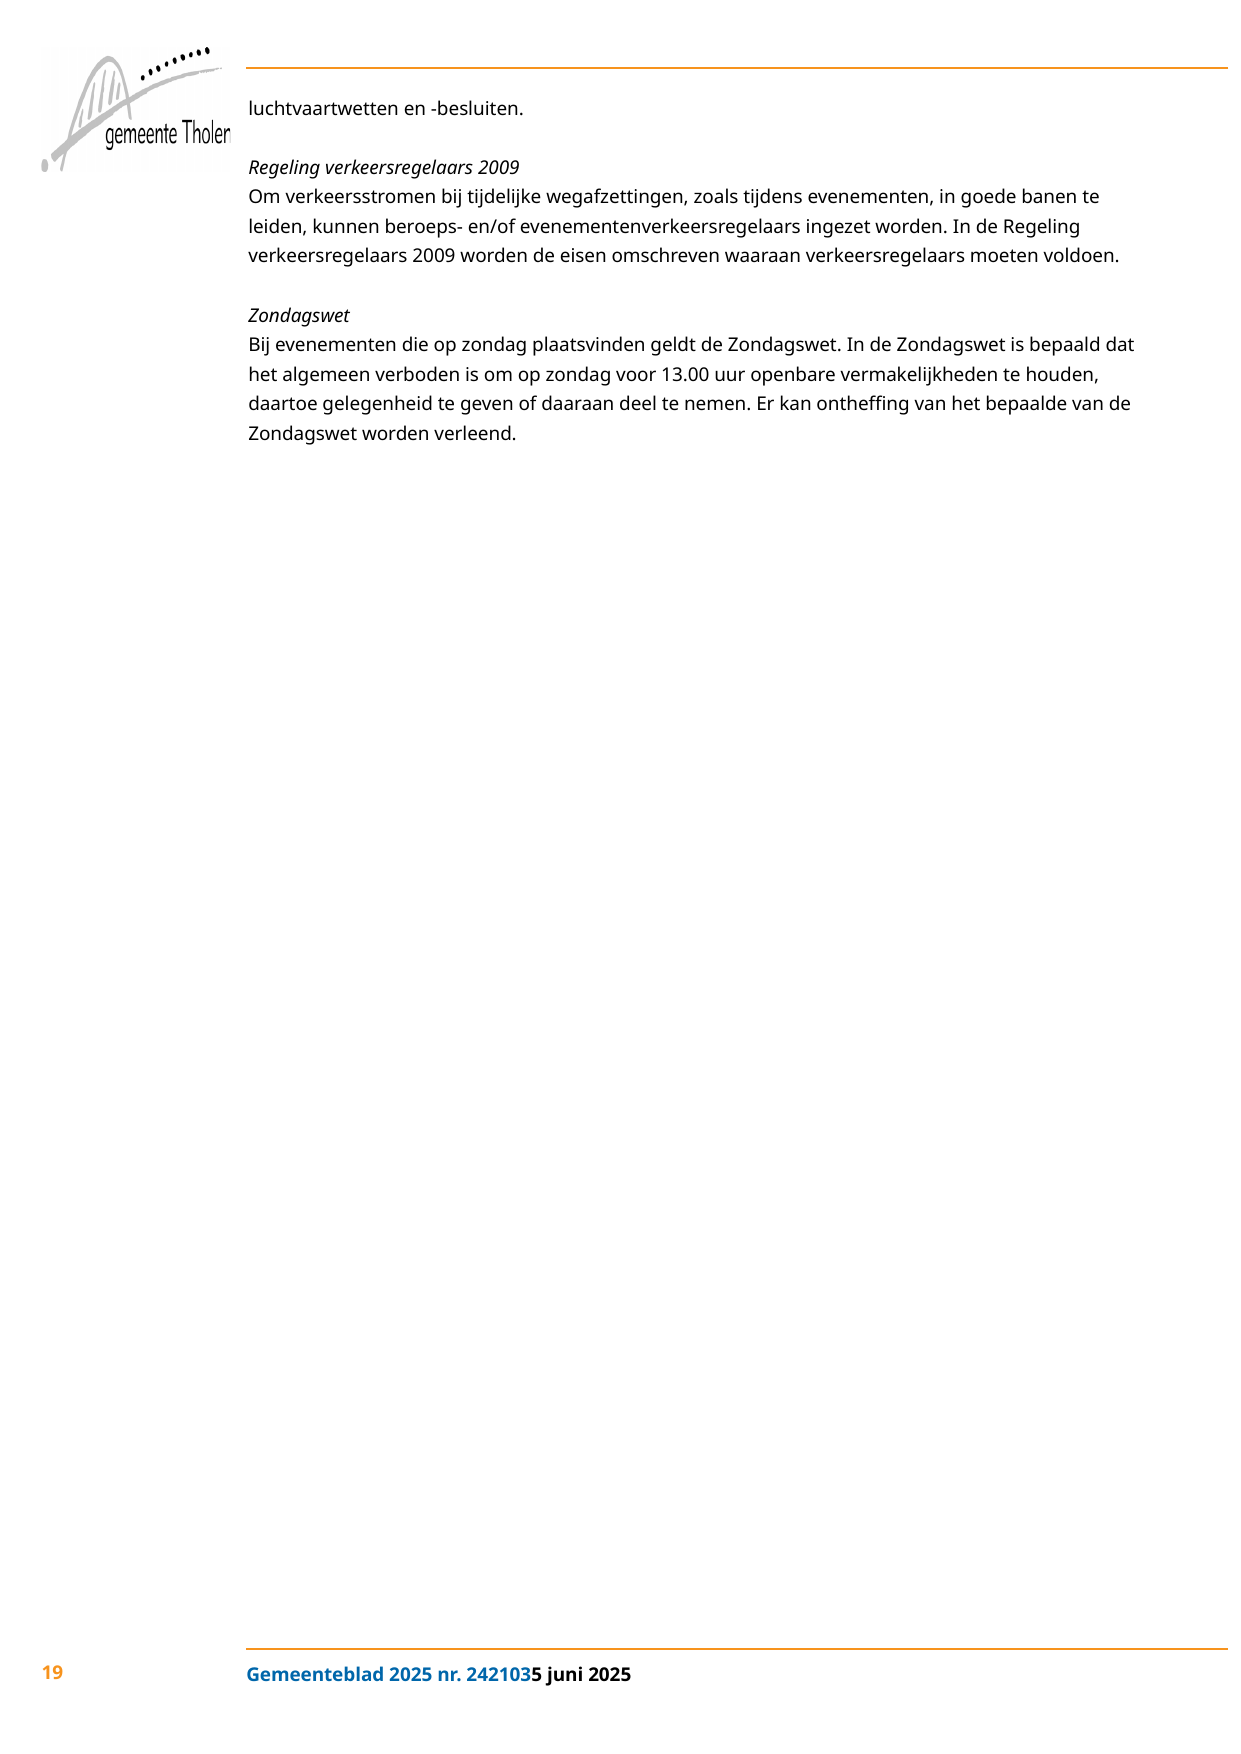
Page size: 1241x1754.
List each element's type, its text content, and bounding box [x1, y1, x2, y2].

text Bij evenementen die op zondag plaatsvinden geldt de Zondagswet. In de Zondagswet is bepaald dat het algemeen verboden is om op zondag voor 13.00 uur openbare vermakelijkheden te houden, daartoe gelegenheid te geven of daaraan deel te nemen. Er kan ontheffing van het bepaalde van de Zondagswet worden verleend. [248, 331, 1152, 446]
text Om verkeersstromen bij tijdelijke wegafzettingen, zoals tijdens evenementen, in goede banen te leiden, kunnen beroeps- en/of evenementenverkeersregelaars ingezet worden. In de Regeling verkeersregelaars 2009 worden de eisen omschreven waaraan verkeersregelaars moeten voldoen. [248, 183, 1152, 268]
text Regeling verkeersregelaars 2009 [248, 154, 1152, 180]
picture [41, 47, 231, 172]
text luchtvaartwetten en -besluiten. [248, 95, 1152, 121]
text Zondagswet [248, 302, 1152, 328]
